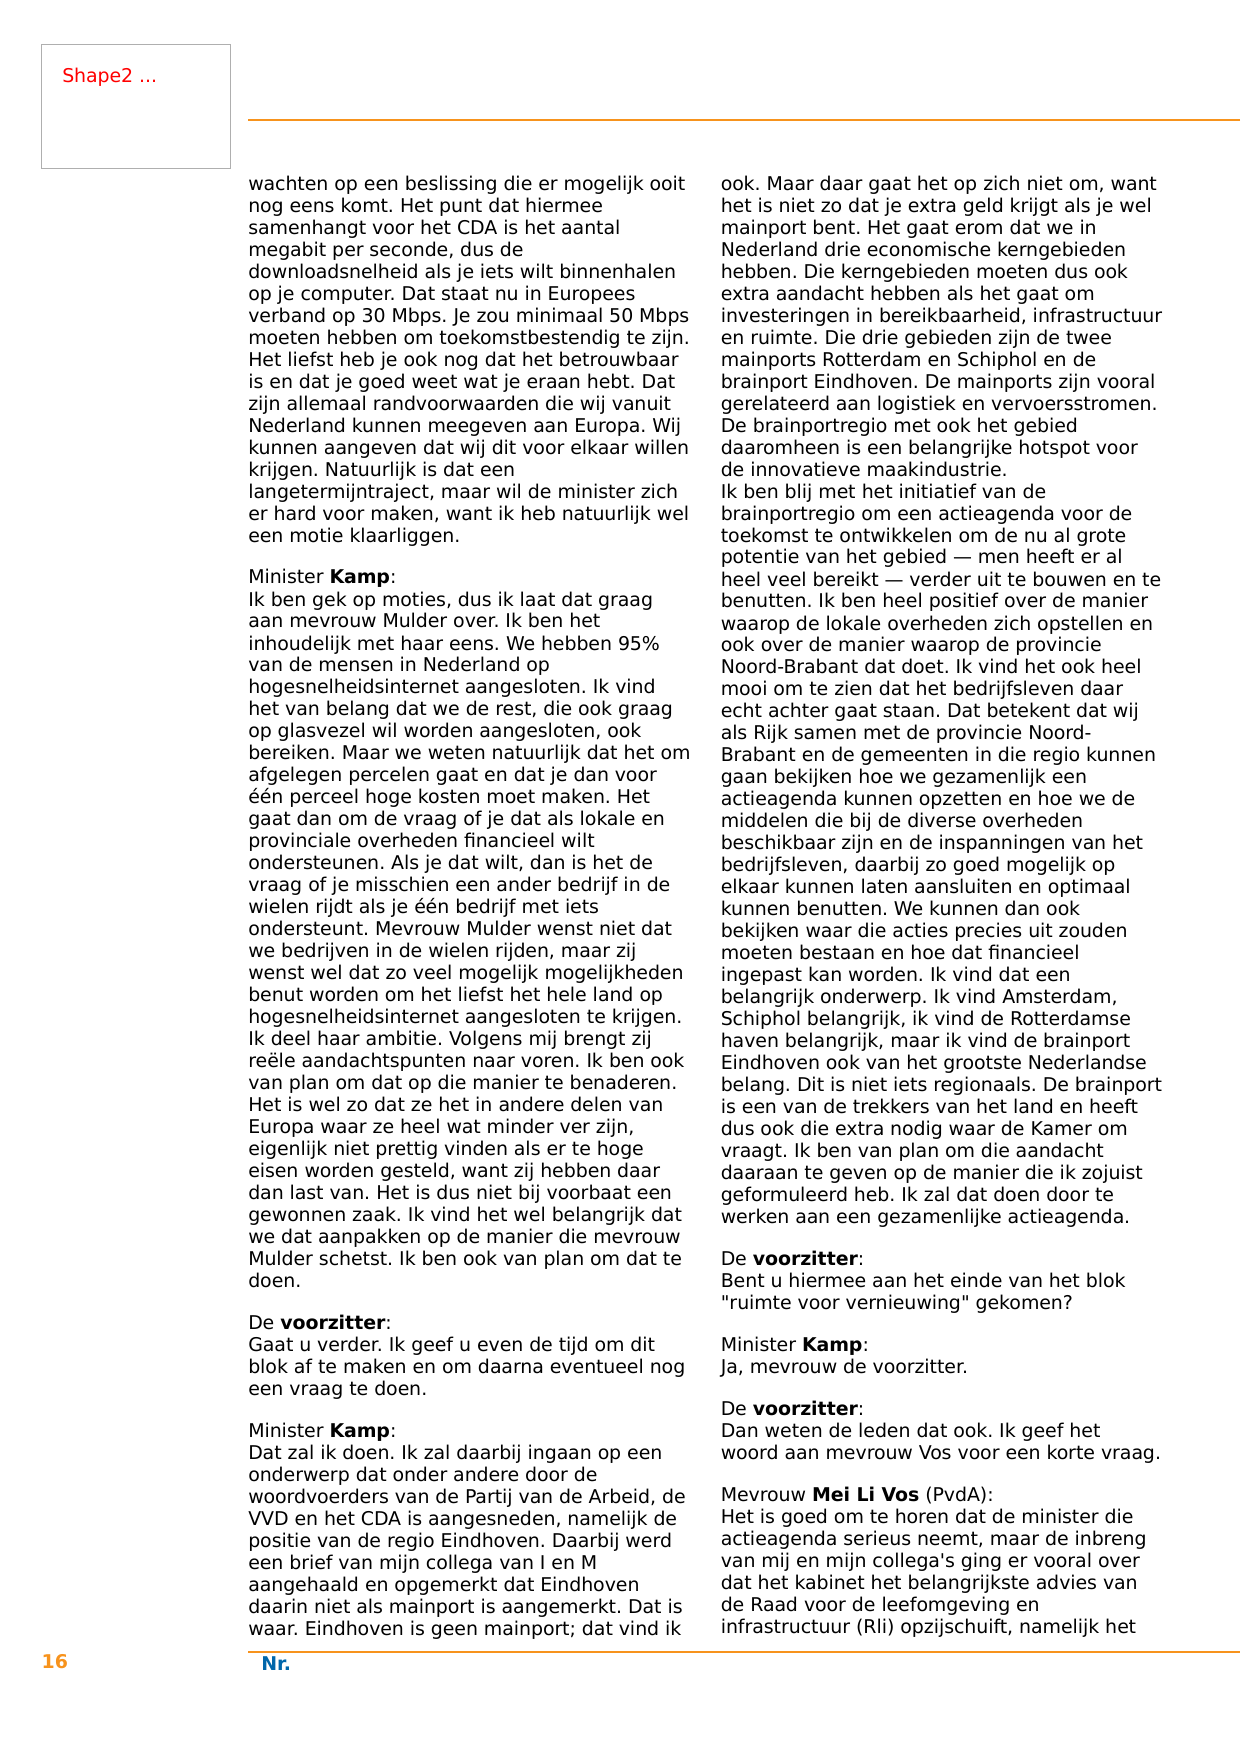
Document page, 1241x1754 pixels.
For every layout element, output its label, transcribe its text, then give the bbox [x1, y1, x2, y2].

text ook. Maar daar gaat het op zich niet om, want het is niet zo dat je extra geld krijgt als je wel mainport bent. Het gaat erom dat we in Nederland drie economische kerngebieden hebben. Die kerngebieden moeten dus ook extra aandacht hebben als het gaat om investeringen in bereikbaarheid, infrastructuur en ruimte. Die drie gebieden zijn de twee mainports Rotterdam en Schiphol en de brainport Eindhoven. De mainports zijn vooral gerelateerd aan logistiek en vervoersstromen. De brainportregio met ook het gebied daaromheen is een belangrijke hotspot voor de innovatieve maakindustrie. [721, 173, 1163, 481]
text De voorzitter: [721, 1248, 1163, 1270]
text De voorzitter: [721, 1398, 1163, 1420]
text Minister Kamp: [248, 566, 691, 588]
text Gaat u verder. Ik geef u even de tijd om dit blok af te maken en om daarna eventueel nog een vraag te doen. [248, 1334, 691, 1400]
text Ja, mevrouw de voorzitter. [721, 1356, 1163, 1378]
text Bent u hiermee aan het einde van het blok "ruimte voor vernieuwing" gekomen? [721, 1270, 1163, 1314]
text Het is goed om te horen dat de minister die actieagenda serieus neemt, maar de inbreng van mij en mijn collega's ging er vooral over dat het kabinet het belangrijkste advies van de Raad voor de leefomgeving en infrastructuur (Rli) opzijschuift, namelijk het [721, 1506, 1163, 1637]
text De voorzitter: [248, 1312, 691, 1334]
text Minister Kamp: [248, 1420, 691, 1442]
text Ik ben gek op moties, dus ik laat dat graag aan mevrouw Mulder over. Ik ben het inhoudelijk met haar eens. We hebben 95% van de mensen in Nederland op hogesnelheidsinternet aangesloten. Ik vind het van belang dat we de rest, die ook graag op glasvezel wil worden aangesloten, ook bereiken. Maar we weten natuurlijk dat het om afgelegen percelen gaat en dat je dan voor één perceel hoge kosten moet maken. Het gaat dan om de vraag of je dat als lokale en provinciale overheden financieel wilt ondersteunen. Als je dat wilt, dan is het de vraag of je misschien een ander bedrijf in de wielen rijdt als je één bedrijf met iets ondersteunt. Mevrouw Mulder wenst niet dat we bedrijven in de wielen rijden, maar zij wenst wel dat zo veel mogelijk mogelijkheden benut worden om het liefst het hele land op hogesnelheidsinternet aangesloten te krijgen. Ik deel haar ambitie. Volgens mij brengt zij reële aandachtspunten naar voren. Ik ben ook van plan om dat op die manier te benaderen. Het is wel zo dat ze het in andere delen van Europa waar ze heel wat minder ver zijn, eigenlijk niet prettig vinden als er te hoge eisen worden gesteld, want zij hebben daar dan last van. Het is dus niet bij voorbaat een gewonnen zaak. Ik vind het wel belangrijk dat we dat aanpakken op de manier die mevrouw Mulder schetst. Ik ben ook van plan om dat te doen. [248, 588, 691, 1292]
text Dan weten de leden dat ook. Ik geef het woord aan mevrouw Vos voor een korte vraag. [721, 1420, 1163, 1464]
text Ik ben blij met het initiatief van de brainportregio om een actieagenda voor de toekomst te ontwikkelen om de nu al grote potentie van het gebied — men heeft er al heel veel bereikt — verder uit te bouwen en te benutten. Ik ben heel positief over de manier waarop de lokale overheden zich opstellen en ook over de manier waarop de provincie Noord-Brabant dat doet. Ik vind het ook heel mooi om te zien dat het bedrijfsleven daar echt achter gaat staan. Dat betekent dat wij als Rijk samen met de provincie Noord-Brabant en de gemeenten in die regio kunnen gaan bekijken hoe we gezamenlijk een actieagenda kunnen opzetten en hoe we de middelen die bij de diverse overheden beschikbaar zijn en de inspanningen van het bedrijfsleven, daarbij zo goed mogelijk op elkaar kunnen laten aansluiten en optimaal kunnen benutten. We kunnen dan ook bekijken waar die acties precies uit zouden moeten bestaan en hoe dat financieel ingepast kan worden. Ik vind dat een belangrijk onderwerp. Ik vind Amsterdam, Schiphol belangrijk, ik vind de Rotterdamse haven belangrijk, maar ik vind de brainport Eindhoven ook van het grootste Nederlandse belang. Dit is niet iets regionaals. De brainport is een van de trekkers van het land en heeft dus ook die extra nodig waar de Kamer om vraagt. Ik ben van plan om die aandacht daaraan te geven op de manier die ik zojuist geformuleerd heb. Ik zal dat doen door te werken aan een gezamenlijke actieagenda. [721, 481, 1163, 1228]
text wachten op een beslissing die er mogelijk ooit nog eens komt. Het punt dat hiermee samenhangt voor het CDA is het aantal megabit per seconde, dus de downloadsnelheid als je iets wilt binnenhalen op je computer. Dat staat nu in Europees verband op 30 Mbps. Je zou minimaal 50 Mbps moeten hebben om toekomstbestendig te zijn. Het liefst heb je ook nog dat het betrouwbaar is en dat je goed weet wat je eraan hebt. Dat zijn allemaal randvoorwaarden die wij vanuit Nederland kunnen meegeven aan Europa. Wij kunnen aangeven dat wij dit voor elkaar willen krijgen. Natuurlijk is dat een langetermijntraject, maar wil de minister zich er hard voor maken, want ik heb natuurlijk wel een motie klaarliggen. [248, 173, 691, 546]
text Dat zal ik doen. Ik zal daarbij ingaan op een onderwerp dat onder andere door de woordvoerders van de Partij van de Arbeid, de VVD en het CDA is aangesneden, namelijk de positie van de regio Eindhoven. Daarbij werd een brief van mijn collega van I en M aangehaald en opgemerkt dat Eindhoven daarin niet als mainport is aangemerkt. Dat is waar. Eindhoven is geen mainport; dat vind ik [248, 1442, 691, 1639]
text Mevrouw Mei Li Vos (PvdA): [721, 1484, 1163, 1506]
text Minister Kamp: [721, 1334, 1163, 1356]
